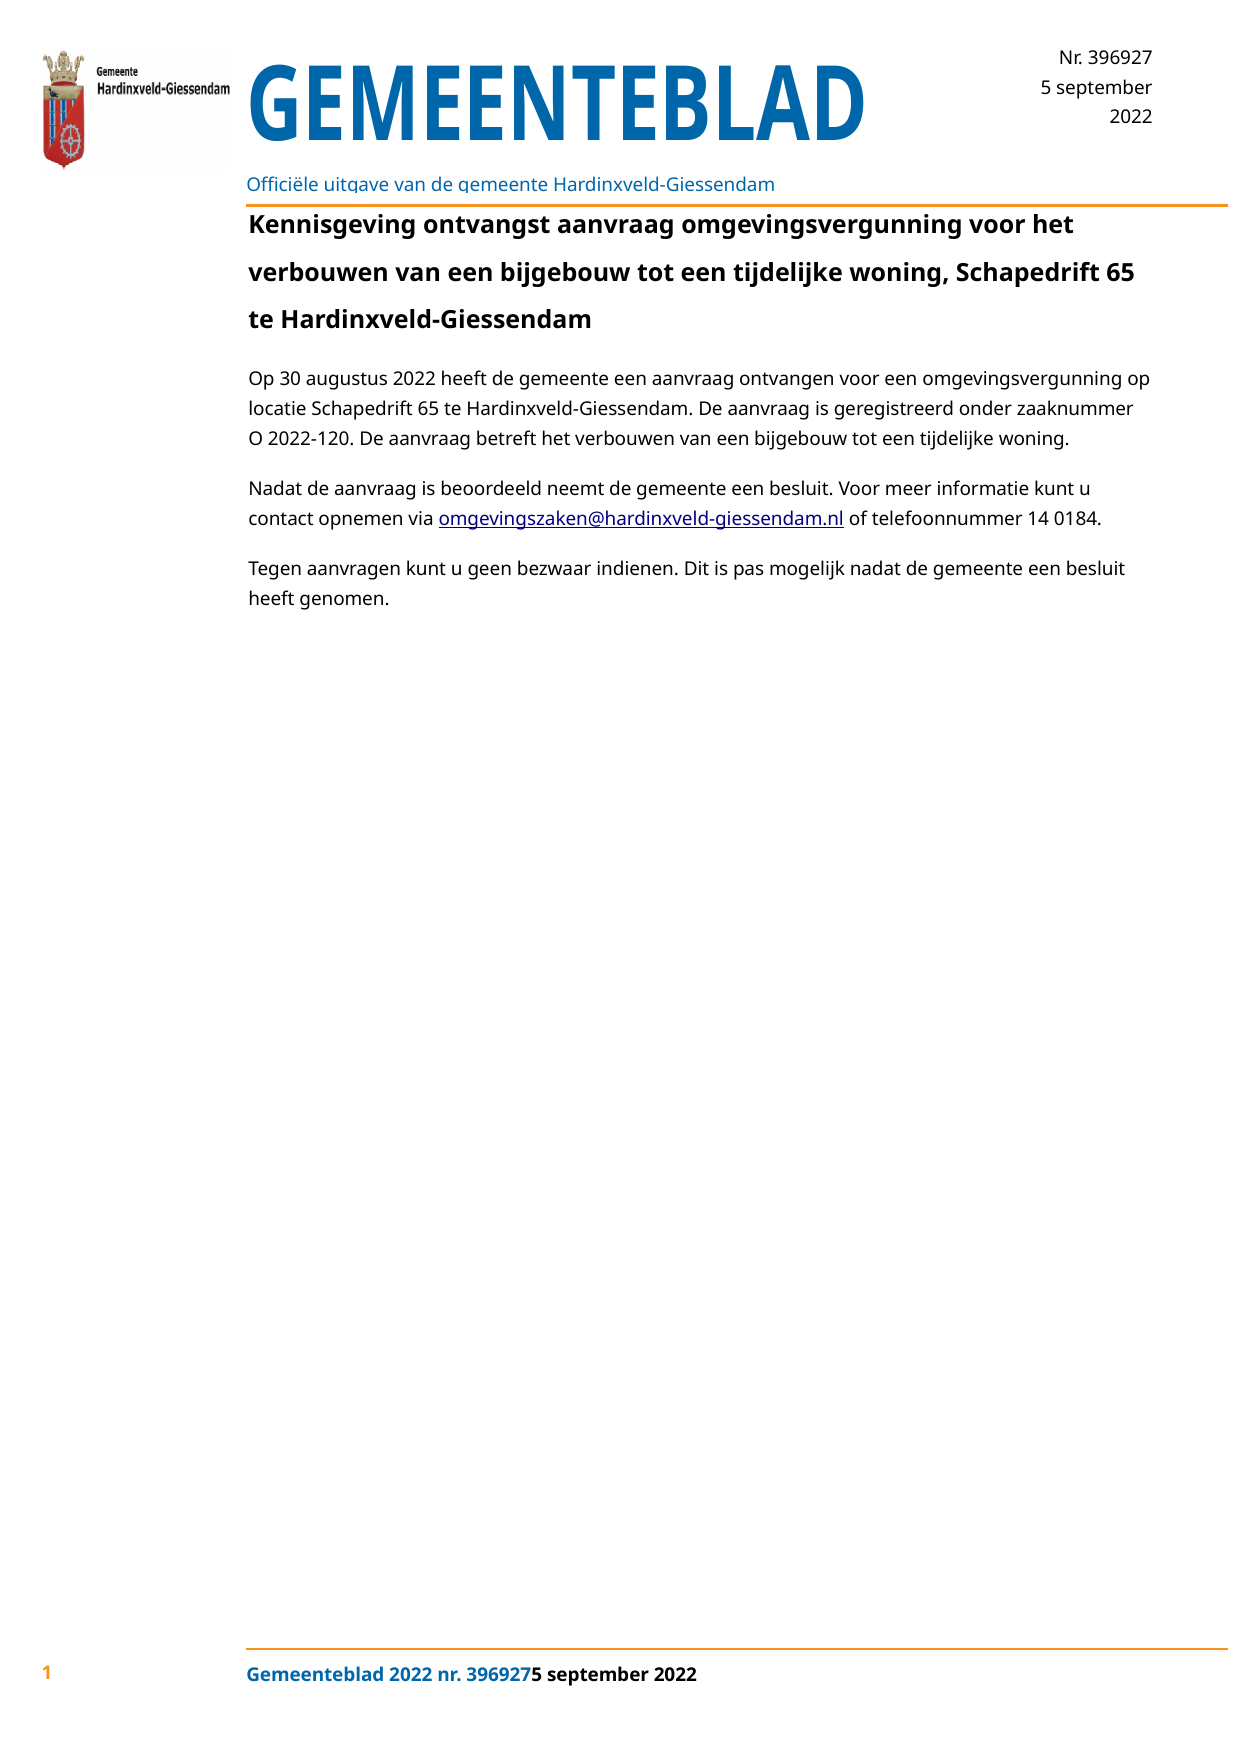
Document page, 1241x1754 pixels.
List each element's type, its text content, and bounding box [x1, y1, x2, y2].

text Tegen aanvragen kunt u geen bezwaar indienen. Dit is pas mogelijk nadat de gemeente een besluit heeft genomen. [248, 555, 1152, 610]
text Op 30 augustus 2022 heeft de gemeente een aanvraag ontvangen voor een omgevingsvergunning op locatie Schapedrift 65 te Hardinxveld-Giessendam. De aanvraag is geregistreerd onder zaaknummer O 2022-120. De aanvraag betreft het verbouwen van een bijgebouw tot een tijdelijke woning. [248, 366, 1152, 450]
text Nadat de aanvraag is beoordeeld neemt de gemeente een besluit. Voor meer informatie kunt u contact opnemen via omgevingszaken@hardinxveld-giessendam.nl of telefoonnummer 14 0184. [248, 475, 1152, 530]
text Kennisgeving ontvangst aanvraag omgevingsvergunning voor het verbouwen van een bijgebouw tot een tijdelijke woning, Schapedrift 65 te Hardinxveld-Giessendam [248, 207, 1152, 336]
picture [41, 47, 231, 172]
